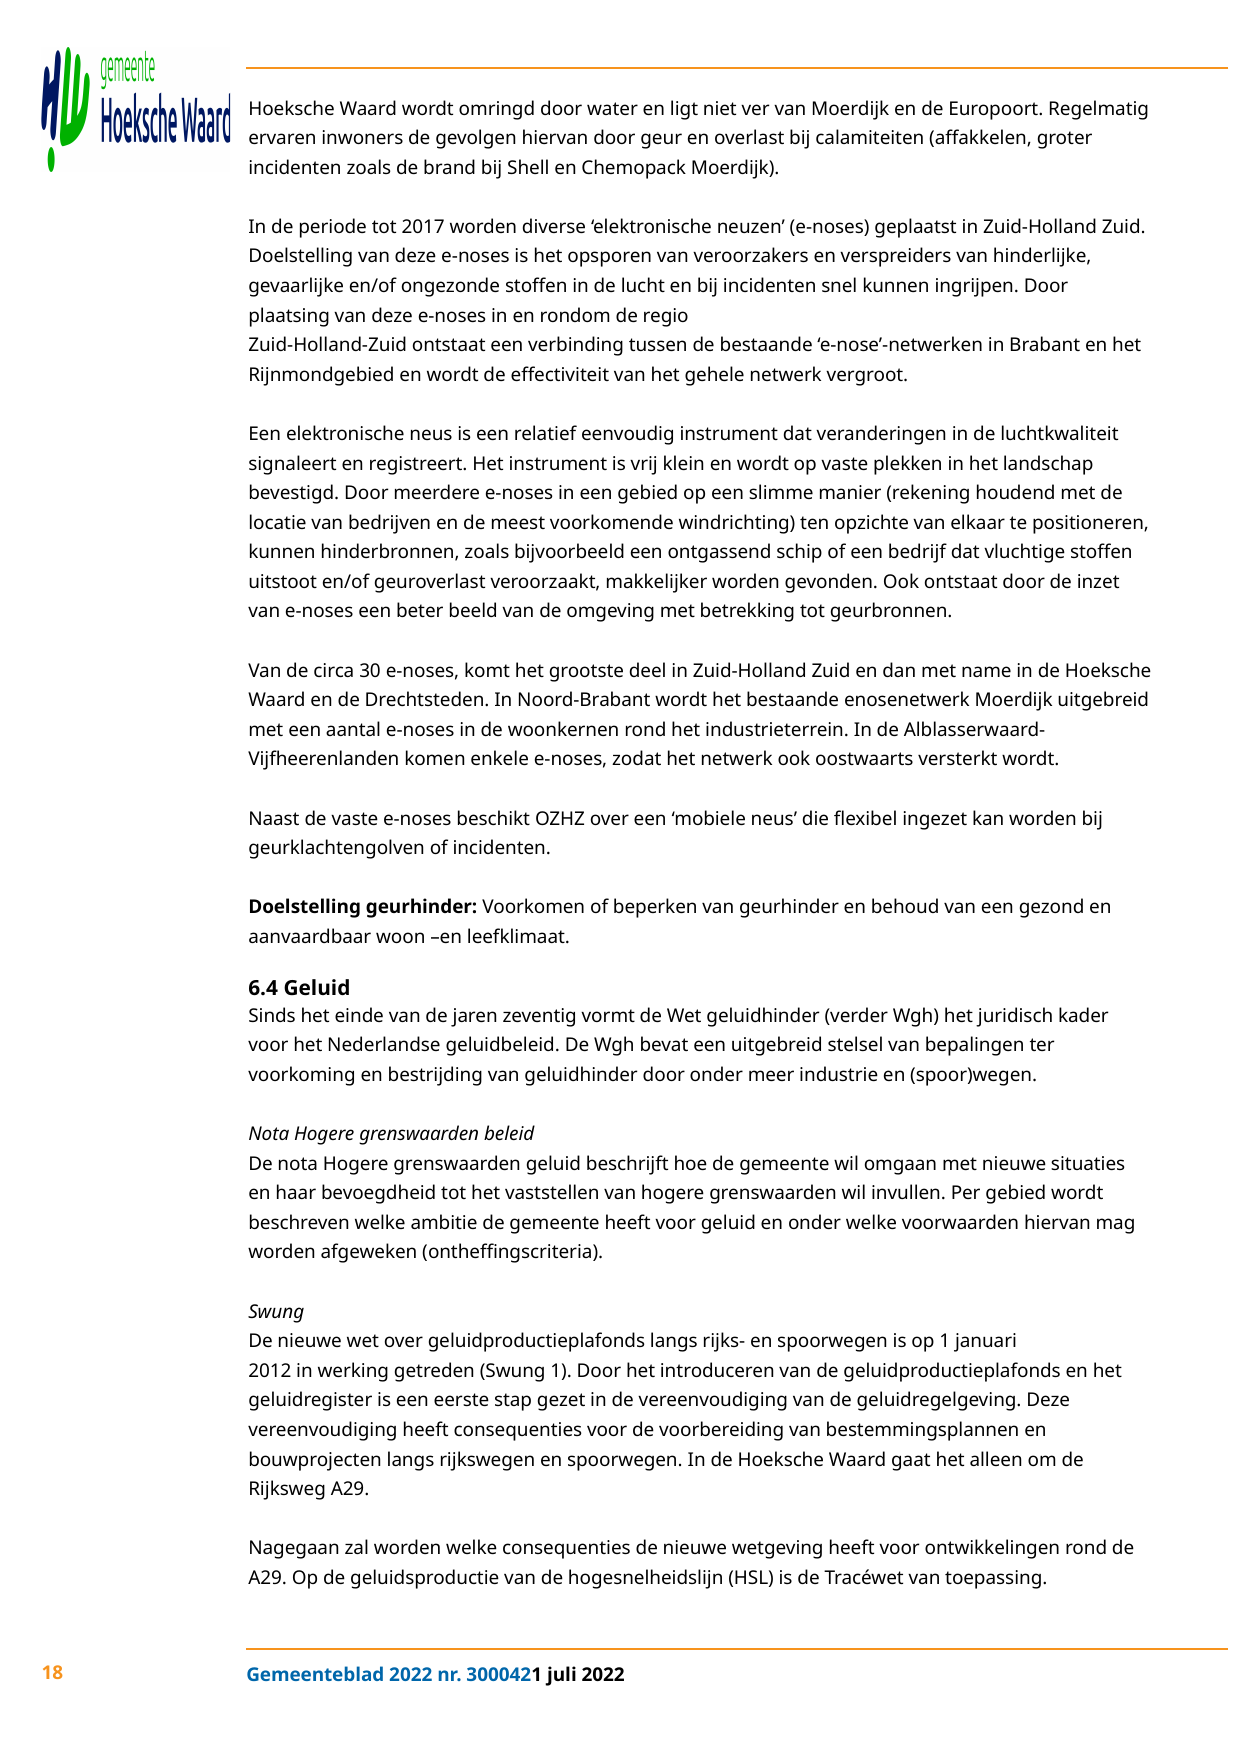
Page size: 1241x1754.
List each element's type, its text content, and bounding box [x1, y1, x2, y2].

text Naast de vaste e-noses beschikt OZHZ over een ‘mobiele neus’ die flexibel ingezet kan worden bij geurklachtengolven of incidenten. [248, 805, 1152, 860]
text Doelstelling geurhinder: Voorkomen of beperken van geurhinder en behoud van een gezond en aanvaardbaar woon –en leefklimaat. [248, 893, 1152, 949]
text 6.4 Geluid [248, 973, 1152, 1002]
picture [41, 47, 231, 172]
text Van de circa 30 e-noses, komt het grootste deel in Zuid-Holland Zuid en dan met name in de Hoeksche Waard en de Drechtsteden. In Noord-Brabant wordt het bestaande enosenetwerk Moerdijk uitgebreid met een aantal e-noses in de woonkernen rond het industrieterrein. In de Alblasserwaard-Vijfheerenlanden komen enkele e-noses, zodat het netwerk ook oostwaarts versterkt wordt. [248, 657, 1152, 771]
text Zuid-Holland-Zuid ontstaat een verbinding tussen de bestaande ‘e-nose’-netwerken in Brabant en het Rijnmondgebied en wordt de effectiviteit van het gehele netwerk vergroot. [248, 331, 1152, 387]
text 2012 in werking getreden (Swung 1). Door het introduceren van de geluidproductieplafonds en het geluidregister is een eerste stap gezet in de vereenvoudiging van de geluidregelgeving. Deze vereenvoudiging heeft consequenties voor de voorbereiding van bestemmingsplannen en bouwprojecten langs rijkswegen en spoorwegen. In de Hoeksche Waard gaat het alleen om de Rijksweg A29. [248, 1357, 1152, 1501]
text In de periode tot 2017 worden diverse ‘elektronische neuzen’ (e-noses) geplaatst in Zuid-Holland Zuid. Doelstelling van deze e-noses is het opsporen van veroorzakers en verspreiders van hinderlijke, gevaarlijke en/of ongezonde stoffen in de lucht en bij incidenten snel kunnen ingrijpen. Door plaatsing van deze e-noses in en rondom de regio [248, 213, 1152, 328]
text Nota Hogere grenswaarden beleid [248, 1120, 1152, 1146]
text Een elektronische neus is een relatief eenvoudig instrument dat veranderingen in de luchtkwaliteit signaleert en registreert. Het instrument is vrij klein en wordt op vaste plekken in het landschap bevestigd. Door meerdere e-noses in een gebied op een slimme manier (rekening houdend met de locatie van bedrijven en de meest voorkomende windrichting) ten opzichte van elkaar te positioneren, kunnen hinderbronnen, zoals bijvoorbeeld een ontgassend schip of een bedrijf dat vluchtige stoffen uitstoot en/of geuroverlast veroorzaakt, makkelijker worden gevonden. Ook ontstaat door de inzet van e-noses een beter beeld van de omgeving met betrekking tot geurbronnen. [248, 420, 1152, 623]
text Nagegaan zal worden welke consequenties de nieuwe wetgeving heeft voor ontwikkelingen rond de A29. Op de geluidsproductie van de hogesnelheidslijn (HSL) is de Tracéwet van toepassing. [248, 1534, 1152, 1590]
text Swung [248, 1298, 1152, 1323]
text Hoeksche Waard wordt omringd door water en ligt niet ver van Moerdijk en de Europoort. Regelmatig ervaren inwoners de gevolgen hiervan door geur en overlast bij calamiteiten (affakkelen, groter incidenten zoals de brand bij Shell en Chemopack Moerdijk). [248, 95, 1152, 180]
text De nota Hogere grenswaarden geluid beschrijft hoe de gemeente wil omgaan met nieuwe situaties en haar bevoegdheid tot het vaststellen van hogere grenswaarden wil invullen. Per gebied wordt beschreven welke ambitie de gemeente heeft voor geluid en onder welke voorwaarden hiervan mag worden afgeweken (ontheffingscriteria). [248, 1150, 1152, 1264]
text Sinds het einde van de jaren zeventig vormt de Wet geluidhinder (verder Wgh) het juridisch kader voor het Nederlandse geluidbeleid. De Wgh bevat een uitgebreid stelsel van bepalingen ter voorkoming en bestrijding van geluidhinder door onder meer industrie en (spoor)wegen. [248, 1002, 1152, 1087]
text De nieuwe wet over geluidproductieplafonds langs rijks- en spoorwegen is op 1 januari [248, 1327, 1152, 1353]
